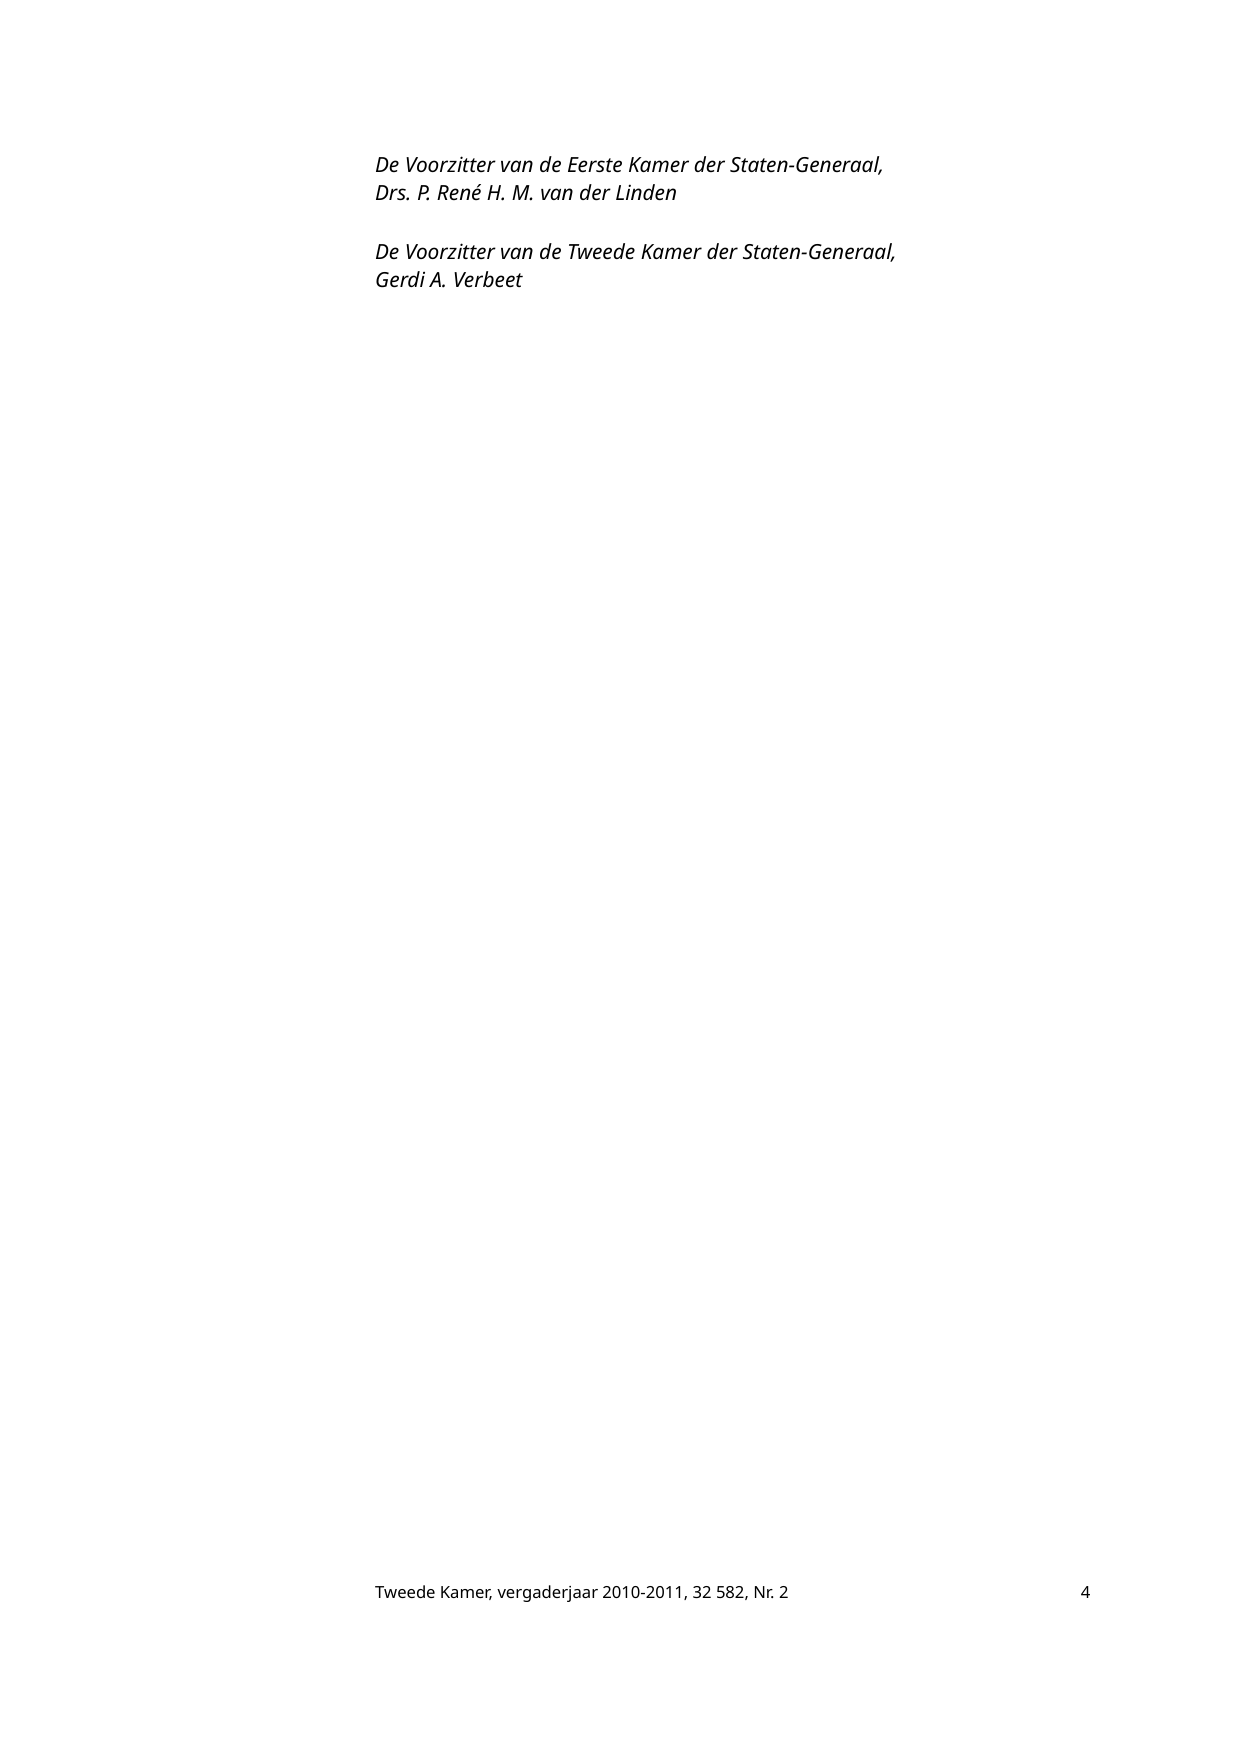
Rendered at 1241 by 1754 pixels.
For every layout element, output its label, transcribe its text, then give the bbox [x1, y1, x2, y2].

text Drs. P. René H. M. van der Linden [375, 178, 1090, 207]
text De Voorzitter van de Tweede Kamer der Staten-Generaal, [375, 237, 1090, 265]
text De Voorzitter van de Eerste Kamer der Staten-Generaal, [375, 150, 1090, 178]
text Gerdi A. Verbeet [375, 265, 1090, 294]
